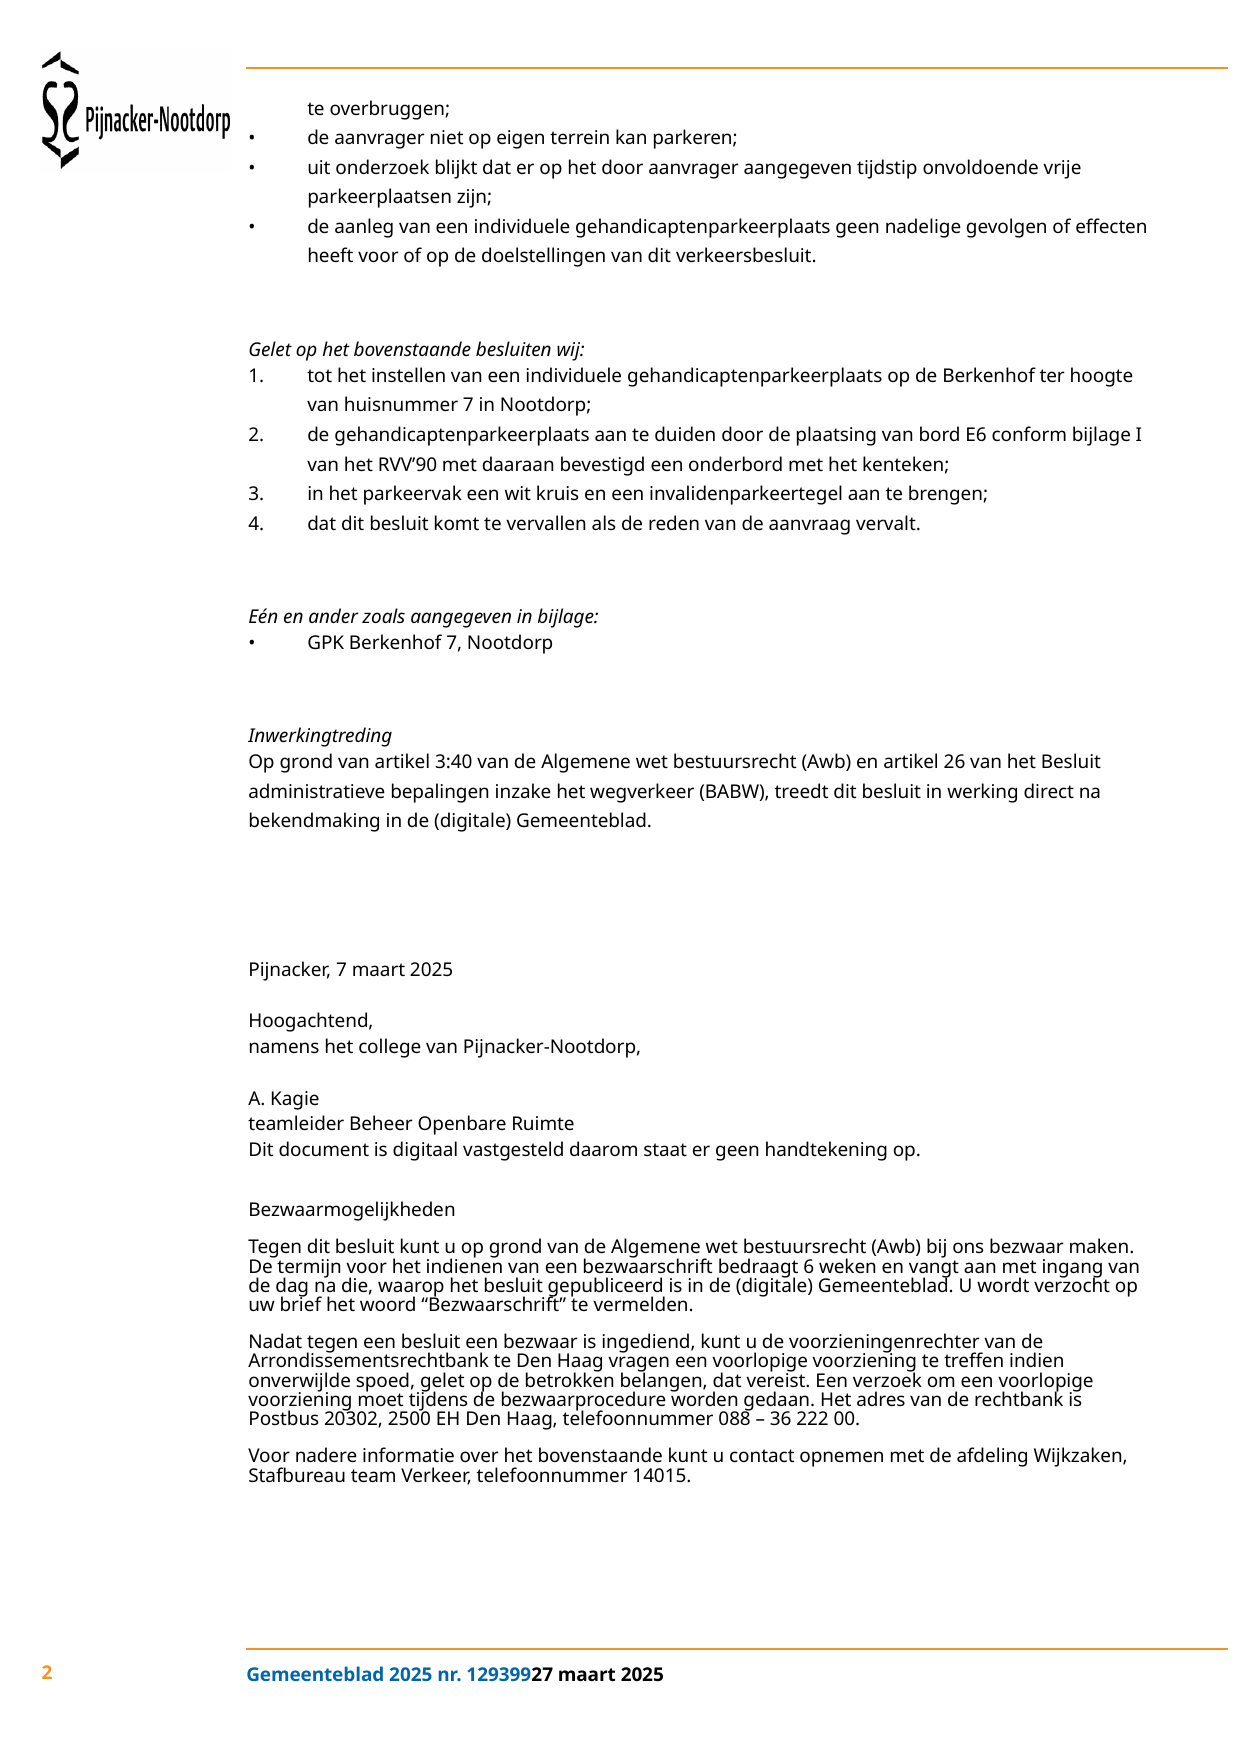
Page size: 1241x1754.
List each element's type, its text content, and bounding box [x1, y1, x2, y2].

text Op grond van artikel 3:40 van de Algemene wet bestuursrecht (Awb) en artikel 26 van het Besluit administratieve bepalingen inzake het wegverkeer (BABW), treedt dit besluit in werking direct na bekendmaking in de (digitale) Gemeenteblad. [248, 748, 1152, 833]
picture [41, 47, 231, 172]
list in het parkeervak een wit kruis en een invalidenparkeertegel aan te brengen; [248, 480, 1152, 506]
text Hoogachtend, [248, 1008, 1152, 1033]
text A. Kagie [248, 1085, 1152, 1111]
text Bezwaarmogelijkheden [248, 1201, 1152, 1221]
text Dit document is digitaal vastgesteld daarom staat er geen handtekening op. [248, 1136, 1152, 1162]
list tot het instellen van een individuele gehandicaptenparkeerplaats op de Berkenhof ter hoogte van huisnummer 7 in Nootdorp; [248, 362, 1152, 417]
list GPK Berkenhof 7, Nootdorp [248, 629, 1152, 655]
text Gelet op het bovenstaande besluiten wij: [248, 336, 1152, 362]
list de aanvrager niet op eigen terrein kan parkeren; [248, 124, 1152, 150]
text Voor nadere informatie over het bovenstaande kunt u contact opnemen met de afdeling Wijkzaken, Stafbureau team Verkeer, telefoonnummer 14015. [248, 1447, 1152, 1486]
text Inwerkingtreding [248, 723, 1152, 748]
list de gehandicaptenparkeerplaats aan te duiden door de plaatsing van bord E6 conform bijlage I van het RVV’90 met daaraan bevestigd een onderbord met het kenteken; [248, 421, 1152, 476]
text Eén en ander zoals aangegeven in bijlage: [248, 603, 1152, 629]
list de aanleg van een individuele gehandicaptenparkeerplaats geen nadelige gevolgen of effecten heeft voor of op de doelstellingen van dit verkeersbesluit. [248, 213, 1152, 268]
list te overbruggen; [248, 95, 1152, 121]
text teamleider Beheer Openbare Ruimte [248, 1111, 1152, 1136]
text namens het college van Pijnacker-Nootdorp, [248, 1033, 1152, 1059]
list uit onderzoek blijkt dat er op het door aanvrager aangegeven tijdstip onvoldoende vrije parkeerplaatsen zijn; [248, 154, 1152, 209]
list dat dit besluit komt te vervallen als de reden van de aanvraag vervalt. [248, 510, 1152, 536]
text Pijnacker, 7 maart 2025 [248, 956, 1152, 982]
text Tegen dit besluit kunt u op grond van de Algemene wet bestuursrecht (Awb) bij ons bezwaar maken. De termijn voor het indienen van een bezwaarschrift bedraagt 6 weken en vangt aan met ingang van de dag na die, waarop het besluit gepubliceerd is in de (digitale) Gemeenteblad. U wordt verzocht op uw brief het woord “Bezwaarschrift” te vermelden. [248, 1238, 1152, 1316]
text Nadat tegen een besluit een bezwaar is ingediend, kunt u de voorzieningenrechter van de Arrondissementsrechtbank te Den Haag vragen een voorlopige voorziening te treffen indien onverwijlde spoed, gelet op de betrokken belangen, dat vereist. Een verzoek om een voorlopige voorziening moet tijdens de bezwaarprocedure worden gedaan. Het adres van de rechtbank is Postbus 20302, 2500 EH Den Haag, telefoonnummer 088 – 36 222 00. [248, 1333, 1152, 1429]
